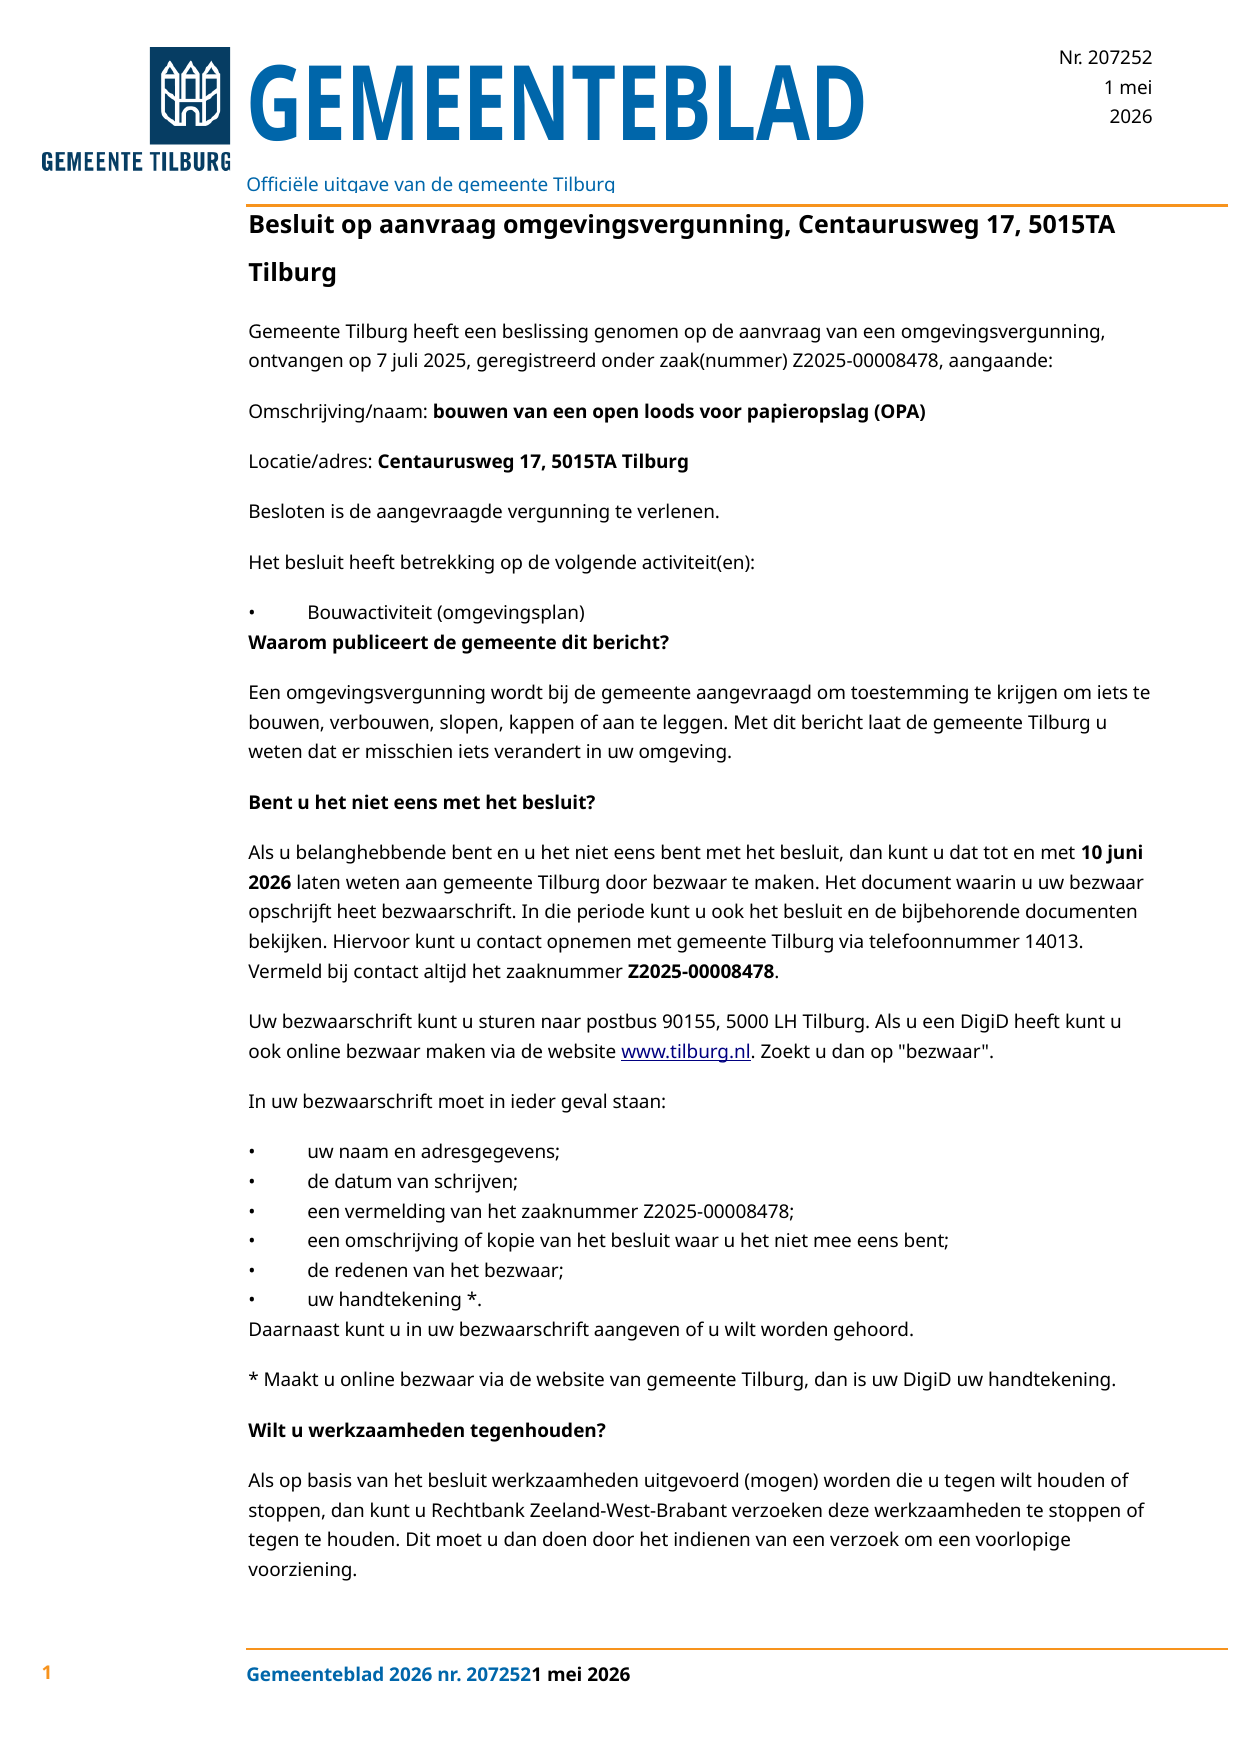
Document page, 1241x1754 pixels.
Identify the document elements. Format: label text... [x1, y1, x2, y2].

list de datum van schrijven; [248, 1168, 1152, 1194]
list een omschrijving of kopie van het besluit waar u het niet mee eens bent; [248, 1227, 1152, 1253]
text Besloten is de aangevraagde vergunning te verlenen. [248, 499, 1152, 524]
text Als op basis van het besluit werkzaamheden uitgevoerd (mogen) worden die u tegen wilt houden of stoppen, dan kunt u Rechtbank Zeeland-West-Brabant verzoeken deze werkzaamheden te stoppen of tegen te houden. Dit moet u dan doen door het indienen van een verzoek om een voorlopige voorziening. [248, 1467, 1152, 1582]
text * Maakt u online bezwaar via de website van gemeente Tilburg, dan is uw DigiD uw handtekening. [248, 1367, 1152, 1392]
text Een omgevingsvergunning wordt bij de gemeente aangevraagd om toestemming te krijgen om iets te bouwen, verbouwen, slopen, kappen of aan te leggen. Met dit bericht laat de gemeente Tilburg u weten dat er misschien iets verandert in uw omgeving. [248, 679, 1152, 764]
text Uw bezwaarschrift kunt u sturen naar postbus 90155, 5000 LH Tilburg. Als u een DigiD heeft kunt u ook online bezwaar maken via de website www.tilburg.nl. Zoekt u dan op "bezwaar". [248, 1008, 1152, 1064]
list de redenen van het bezwaar; [248, 1257, 1152, 1283]
picture [41, 47, 231, 172]
text Locatie/adres: Centaurusweg 17, 5015TA Tilburg [248, 448, 1152, 474]
text Gemeente Tilburg heeft een beslissing genomen op de aanvraag van een omgevingsvergunning, ontvangen op 7 juli 2025, geregistreerd onder zaak(nummer) Z2025-00008478, aangaande: [248, 318, 1152, 373]
text In uw bezwaarschrift moet in ieder geval staan: [248, 1088, 1152, 1114]
list uw handtekening *. [248, 1287, 1152, 1312]
list een vermelding van het zaaknummer Z2025-00008478; [248, 1198, 1152, 1224]
text Waarom publiceert de gemeente dit bericht? [248, 629, 1152, 655]
list uw naam en adresgegevens; [248, 1139, 1152, 1164]
text Het besluit heeft betrekking op de volgende activiteit(en): [248, 549, 1152, 575]
list Bouwactiviteit (omgevingsplan) [248, 599, 1152, 625]
text Omschrijving/naam: bouwen van een open loods voor papieropslag (OPA) [248, 398, 1152, 424]
text Besluit op aanvraag omgevingsvergunning, Centaurusweg 17, 5015TA Tilburg [248, 207, 1152, 288]
text Als u belanghebbende bent en u het niet eens bent met het besluit, dan kunt u dat tot en met 10 juni 2026 laten weten aan gemeente Tilburg door bezwaar te maken. Het document waarin u uw bezwaar opschrijft heet bezwaarschrift. In die periode kunt u ook het besluit en de bijbehorende documenten bekijken. Hiervoor kunt u contact opnemen met gemeente Tilburg via telefoonnummer 14013. Vermeld bij contact altijd het zaaknummer Z2025-00008478. [248, 839, 1152, 984]
text Daarnaast kunt u in uw bezwaarschrift aangeven of u wilt worden gehoord. [248, 1316, 1152, 1342]
text Wilt u werkzaamheden tegenhouden? [248, 1417, 1152, 1443]
text Bent u het niet eens met het besluit? [248, 789, 1152, 815]
